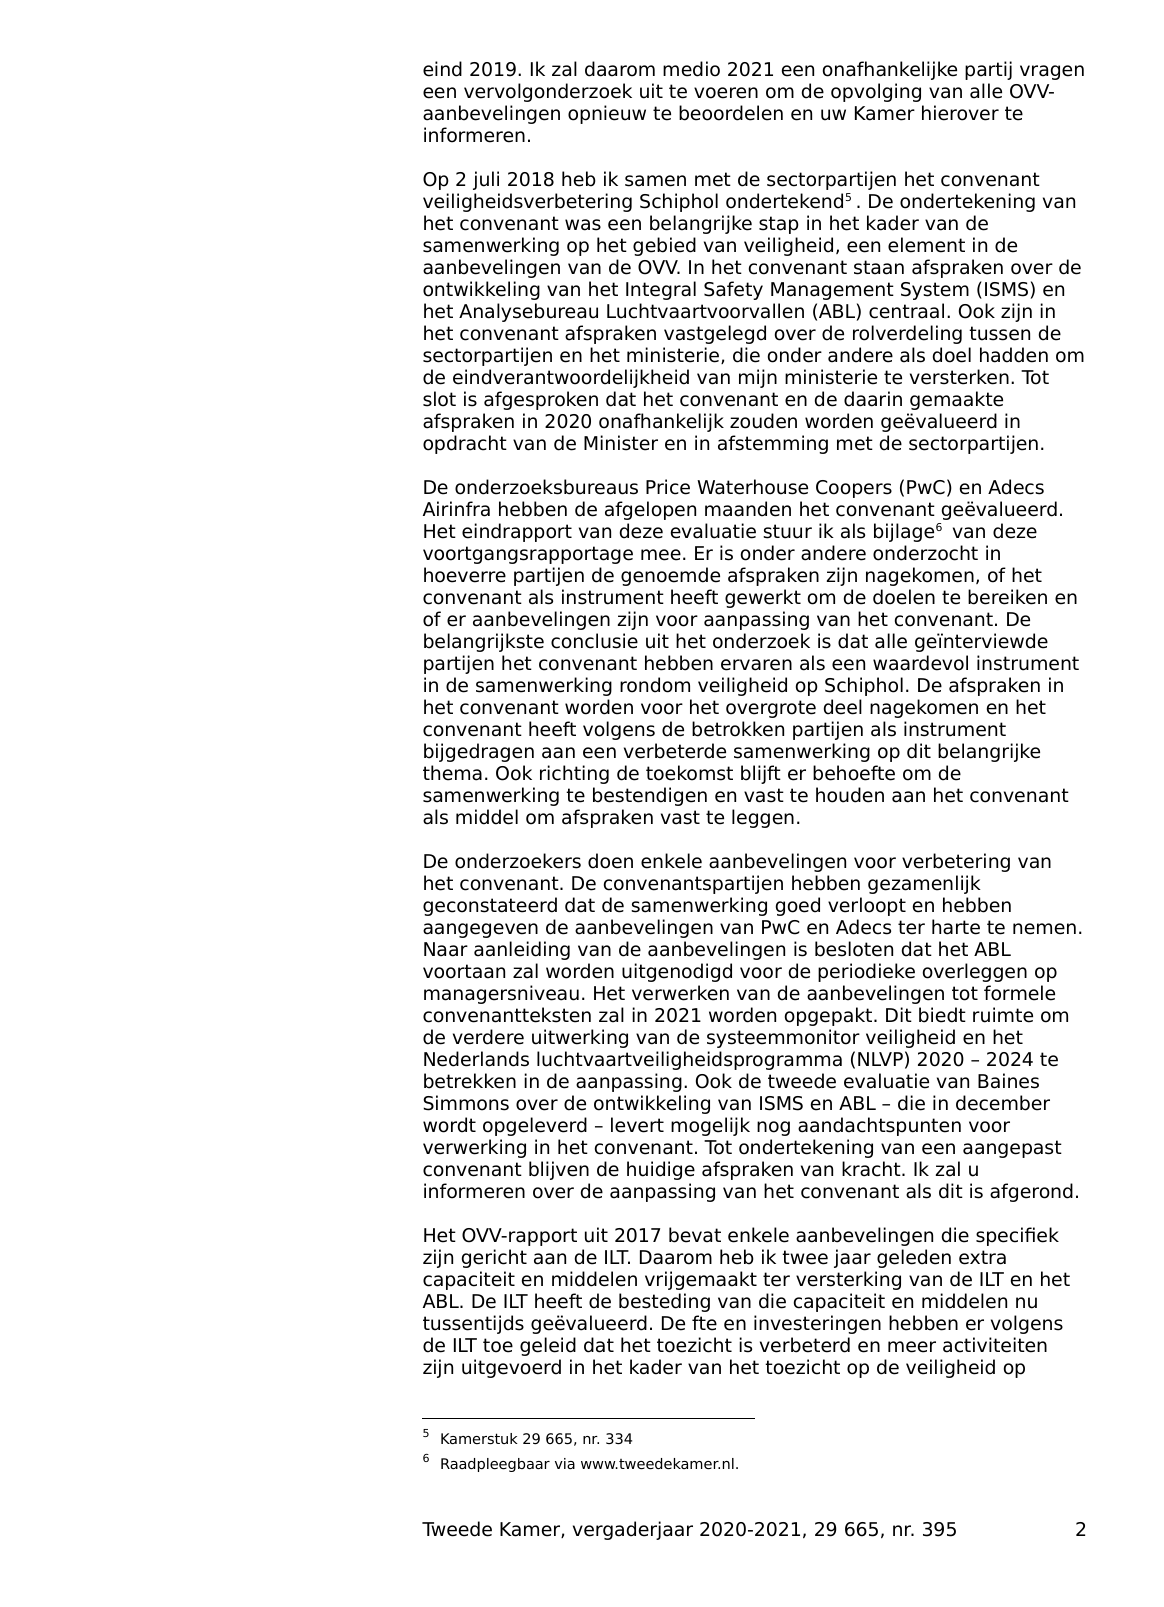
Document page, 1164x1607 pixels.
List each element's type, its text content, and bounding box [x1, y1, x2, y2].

text Raadpleegbaar via www.tweedekamer.nl. [422, 1452, 1087, 1474]
text Op 2 juli 2018 heb ik samen met de sectorpartijen het convenant veiligheidsverbetering Schiphol ondertekend. De ondertekening van het convenant was een belangrijke stap in het kader van de samenwerking op het gebied van veiligheid, een element in de aanbevelingen van de OVV. In het convenant staan afspraken over de ontwikkeling van het Integral Safety Management System (ISMS) en het Analysebureau Luchtvaartvoorvallen (ABL) centraal. Ook zijn in het convenant afspraken vastgelegd over de rolverdeling tussen de sectorpartijen en het ministerie, die onder andere als doel hadden om de eindverantwoordelijkheid van mijn ministerie te versterken. Tot slot is afgesproken dat het convenant en de daarin gemaakte afspraken in 2020 onafhankelijk zouden worden geëvalueerd in opdracht van de Minister en in afstemming met de sectorpartijen. [422, 169, 1087, 455]
text Kamerstuk 29 665, nr. 334 [422, 1427, 1087, 1449]
text eind 2019. Ik zal daarom medio 2021 een onafhankelijke partij vragen een vervolgonderzoek uit te voeren om de opvolging van alle OVV-aanbevelingen opnieuw te beoordelen en uw Kamer hierover te informeren. [422, 59, 1087, 147]
text De onderzoeksbureaus Price Waterhouse Coopers (PwC) en Adecs Airinfra hebben de afgelopen maanden het convenant geëvalueerd. Het eindrapport van deze evaluatie stuur ik als bijlage van deze voortgangsrapportage mee. Er is onder andere onderzocht in hoeverre partijen de genoemde afspraken zijn nagekomen, of het convenant als instrument heeft gewerkt om de doelen te bereiken en of er aanbevelingen zijn voor aanpassing van het convenant. De belangrijkste conclusie uit het onderzoek is dat alle geïnterviewde partijen het convenant hebben ervaren als een waardevol instrument in de samenwerking rondom veiligheid op Schiphol. De afspraken in het convenant worden voor het overgrote deel nagekomen en het convenant heeft volgens de betrokken partijen als instrument bijgedragen aan een verbeterde samenwerking op dit belangrijke thema. Ook richting de toekomst blijft er behoefte om de samenwerking te bestendigen en vast te houden aan het convenant als middel om afspraken vast te leggen. [422, 477, 1087, 829]
text De onderzoekers doen enkele aanbevelingen voor verbetering van het convenant. De convenantspartijen hebben gezamenlijk geconstateerd dat de samenwerking goed verloopt en hebben aangegeven de aanbevelingen van PwC en Adecs ter harte te nemen. Naar aanleiding van de aanbevelingen is besloten dat het ABL voortaan zal worden uitgenodigd voor de periodieke overleggen op managersniveau. Het verwerken van de aanbevelingen tot formele convenantteksten zal in 2021 worden opgepakt. Dit biedt ruimte om de verdere uitwerking van de systeemmonitor veiligheid en het Nederlands luchtvaartveiligheidsprogramma (NLVP) 2020 – 2024 te betrekken in de aanpassing. Ook de tweede evaluatie van Baines Simmons over de ontwikkeling van ISMS en ABL – die in december wordt opgeleverd – levert mogelijk nog aandachtspunten voor verwerking in het convenant. Tot ondertekening van een aangepast convenant blijven de huidige afspraken van kracht. Ik zal u informeren over de aanpassing van het convenant als dit is afgerond. [422, 851, 1087, 1203]
text Het OVV-rapport uit 2017 bevat enkele aanbevelingen die specifiek zijn gericht aan de ILT. Daarom heb ik twee jaar geleden extra capaciteit en middelen vrijgemaakt ter versterking van de ILT en het ABL. De ILT heeft de besteding van die capaciteit en middelen nu tussentijds geëvalueerd. De fte en investeringen hebben er volgens de ILT toe geleid dat het toezicht is verbeterd en meer activiteiten zijn uitgevoerd in het kader van het toezicht op de veiligheid op [422, 1225, 1087, 1379]
